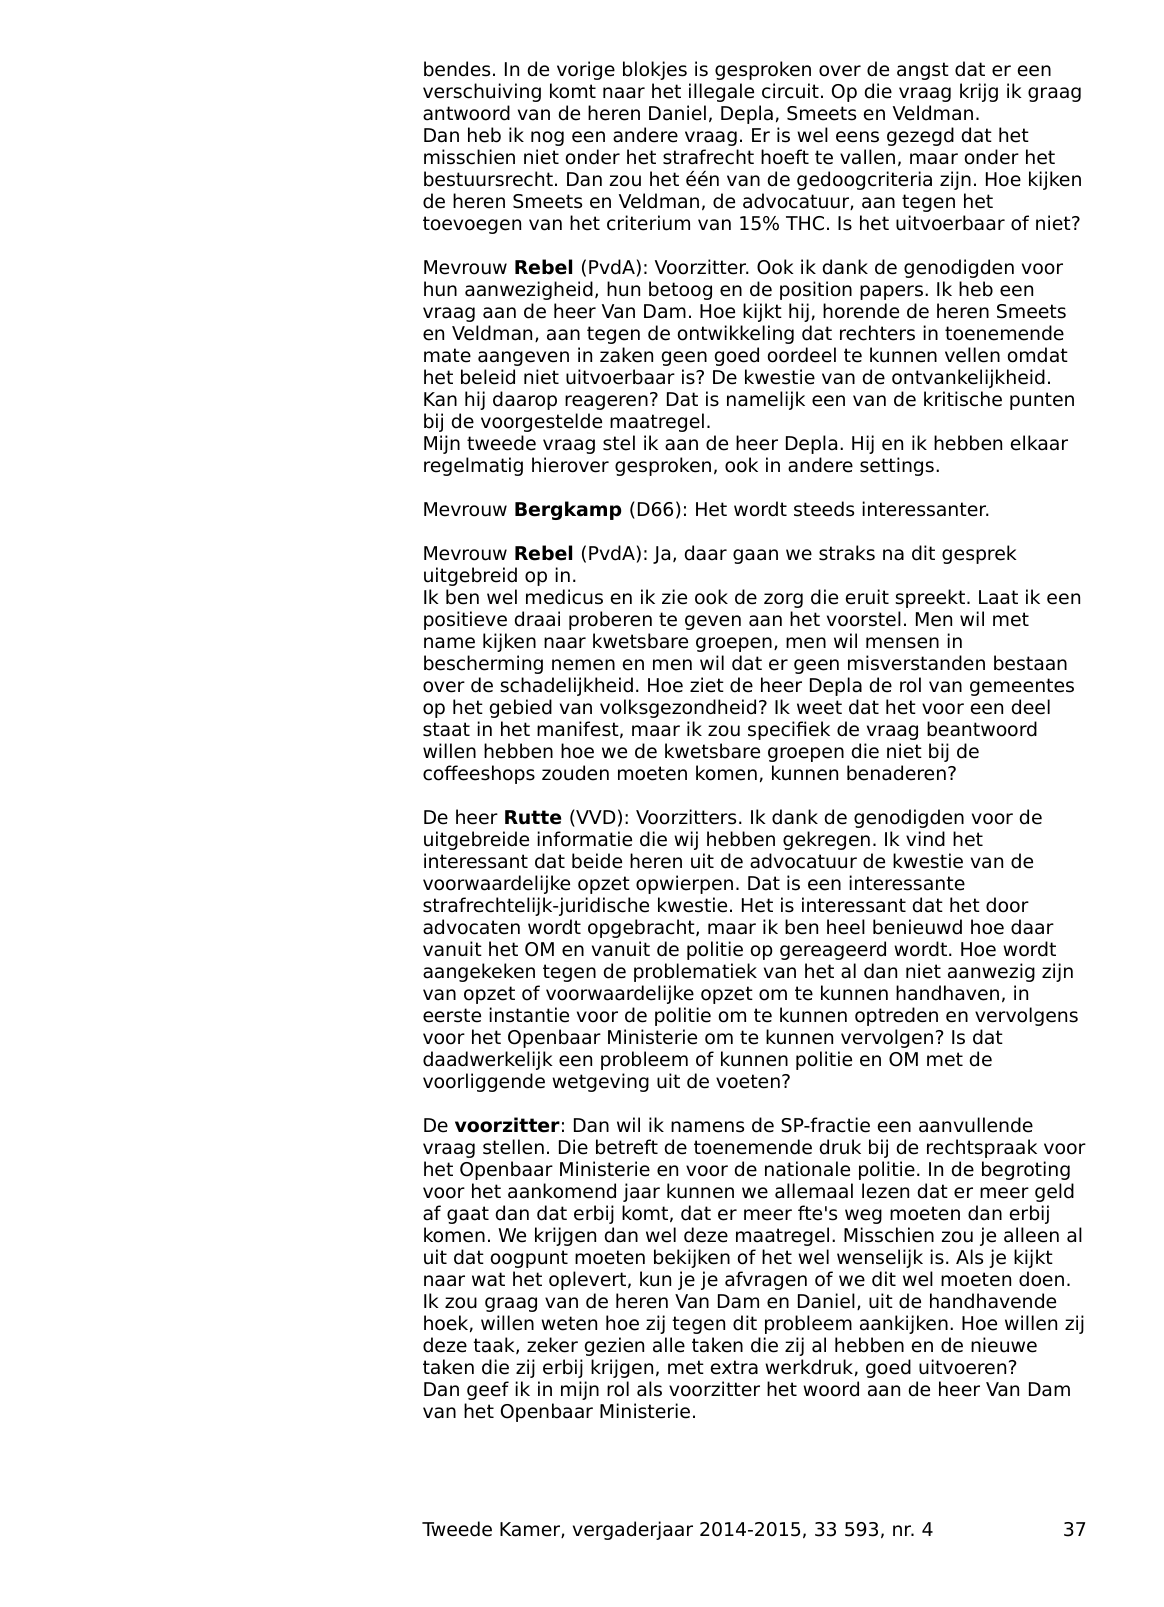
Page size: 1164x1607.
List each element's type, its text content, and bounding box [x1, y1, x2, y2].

text De voorzitter: Dan wil ik namens de SP-fractie een aanvullende vraag stellen. Die betreft de toenemende druk bij de rechtspraak voor het Openbaar Ministerie en voor de nationale politie. In de begroting voor het aankomend jaar kunnen we allemaal lezen dat er meer geld af gaat dan dat erbij komt, dat er meer fte's weg moeten dan erbij komen. We krijgen dan wel deze maatregel. Misschien zou je alleen al uit dat oogpunt moeten bekijken of het wel wenselijk is. Als je kijkt naar wat het oplevert, kun je je afvragen of we dit wel moeten doen. Ik zou graag van de heren Van Dam en Daniel, uit de handhavende hoek, willen weten hoe zij tegen dit probleem aankijken. Hoe willen zij deze taak, zeker gezien alle taken die zij al hebben en de nieuwe taken die zij erbij krijgen, met extra werkdruk, goed uitvoeren? [422, 1115, 1087, 1379]
text Mevrouw Rebel (PvdA): Ja, daar gaan we straks na dit gesprek uitgebreid op in. [422, 543, 1087, 587]
text Mevrouw Rebel (PvdA): Voorzitter. Ook ik dank de genodigden voor hun aanwezigheid, hun betoog en de position papers. Ik heb een vraag aan de heer Van Dam. Hoe kijkt hij, horende de heren Smeets en Veldman, aan tegen de ontwikkeling dat rechters in toenemende mate aangeven in zaken geen goed oordeel te kunnen vellen omdat het beleid niet uitvoerbaar is? De kwestie van de ontvankelijkheid. Kan hij daarop reageren? Dat is namelijk een van de kritische punten bij de voorgestelde maatregel. [422, 257, 1087, 433]
text bendes. In de vorige blokjes is gesproken over de angst dat er een verschuiving komt naar het illegale circuit. Op die vraag krijg ik graag antwoord van de heren Daniel, Depla, Smeets en Veldman. [422, 59, 1087, 125]
text De heer Rutte (VVD): Voorzitters. Ik dank de genodigden voor de uitgebreide informatie die wij hebben gekregen. Ik vind het interessant dat beide heren uit de advocatuur de kwestie van de voorwaardelijke opzet opwierpen. Dat is een interessante strafrechtelijk-juridische kwestie. Het is interessant dat het door advocaten wordt opgebracht, maar ik ben heel benieuwd hoe daar vanuit het OM en vanuit de politie op gereageerd wordt. Hoe wordt aangekeken tegen de problematiek van het al dan niet aanwezig zijn van opzet of voorwaardelijke opzet om te kunnen handhaven, in eerste instantie voor de politie om te kunnen optreden en vervolgens voor het Openbaar Ministerie om te kunnen vervolgen? Is dat daadwerkelijk een probleem of kunnen politie en OM met de voorliggende wetgeving uit de voeten? [422, 807, 1087, 1093]
text Mevrouw Bergkamp (D66): Het wordt steeds interessanter. [422, 499, 1087, 521]
text Dan geef ik in mijn rol als voorzitter het woord aan de heer Van Dam van het Openbaar Ministerie. [422, 1379, 1087, 1423]
text Dan heb ik nog een andere vraag. Er is wel eens gezegd dat het misschien niet onder het strafrecht hoeft te vallen, maar onder het bestuursrecht. Dan zou het één van de gedoogcriteria zijn. Hoe kijken de heren Smeets en Veldman, de advocatuur, aan tegen het toevoegen van het criterium van 15% THC. Is het uitvoerbaar of niet? [422, 125, 1087, 235]
text Mijn tweede vraag stel ik aan de heer Depla. Hij en ik hebben elkaar regelmatig hierover gesproken, ook in andere settings. [422, 433, 1087, 477]
text Ik ben wel medicus en ik zie ook de zorg die eruit spreekt. Laat ik een positieve draai proberen te geven aan het voorstel. Men wil met name kijken naar kwetsbare groepen, men wil mensen in bescherming nemen en men wil dat er geen misverstanden bestaan over de schadelijkheid. Hoe ziet de heer Depla de rol van gemeentes op het gebied van volksgezondheid? Ik weet dat het voor een deel staat in het manifest, maar ik zou specifiek de vraag beantwoord willen hebben hoe we de kwetsbare groepen die niet bij de coffeeshops zouden moeten komen, kunnen benaderen? [422, 587, 1087, 785]
